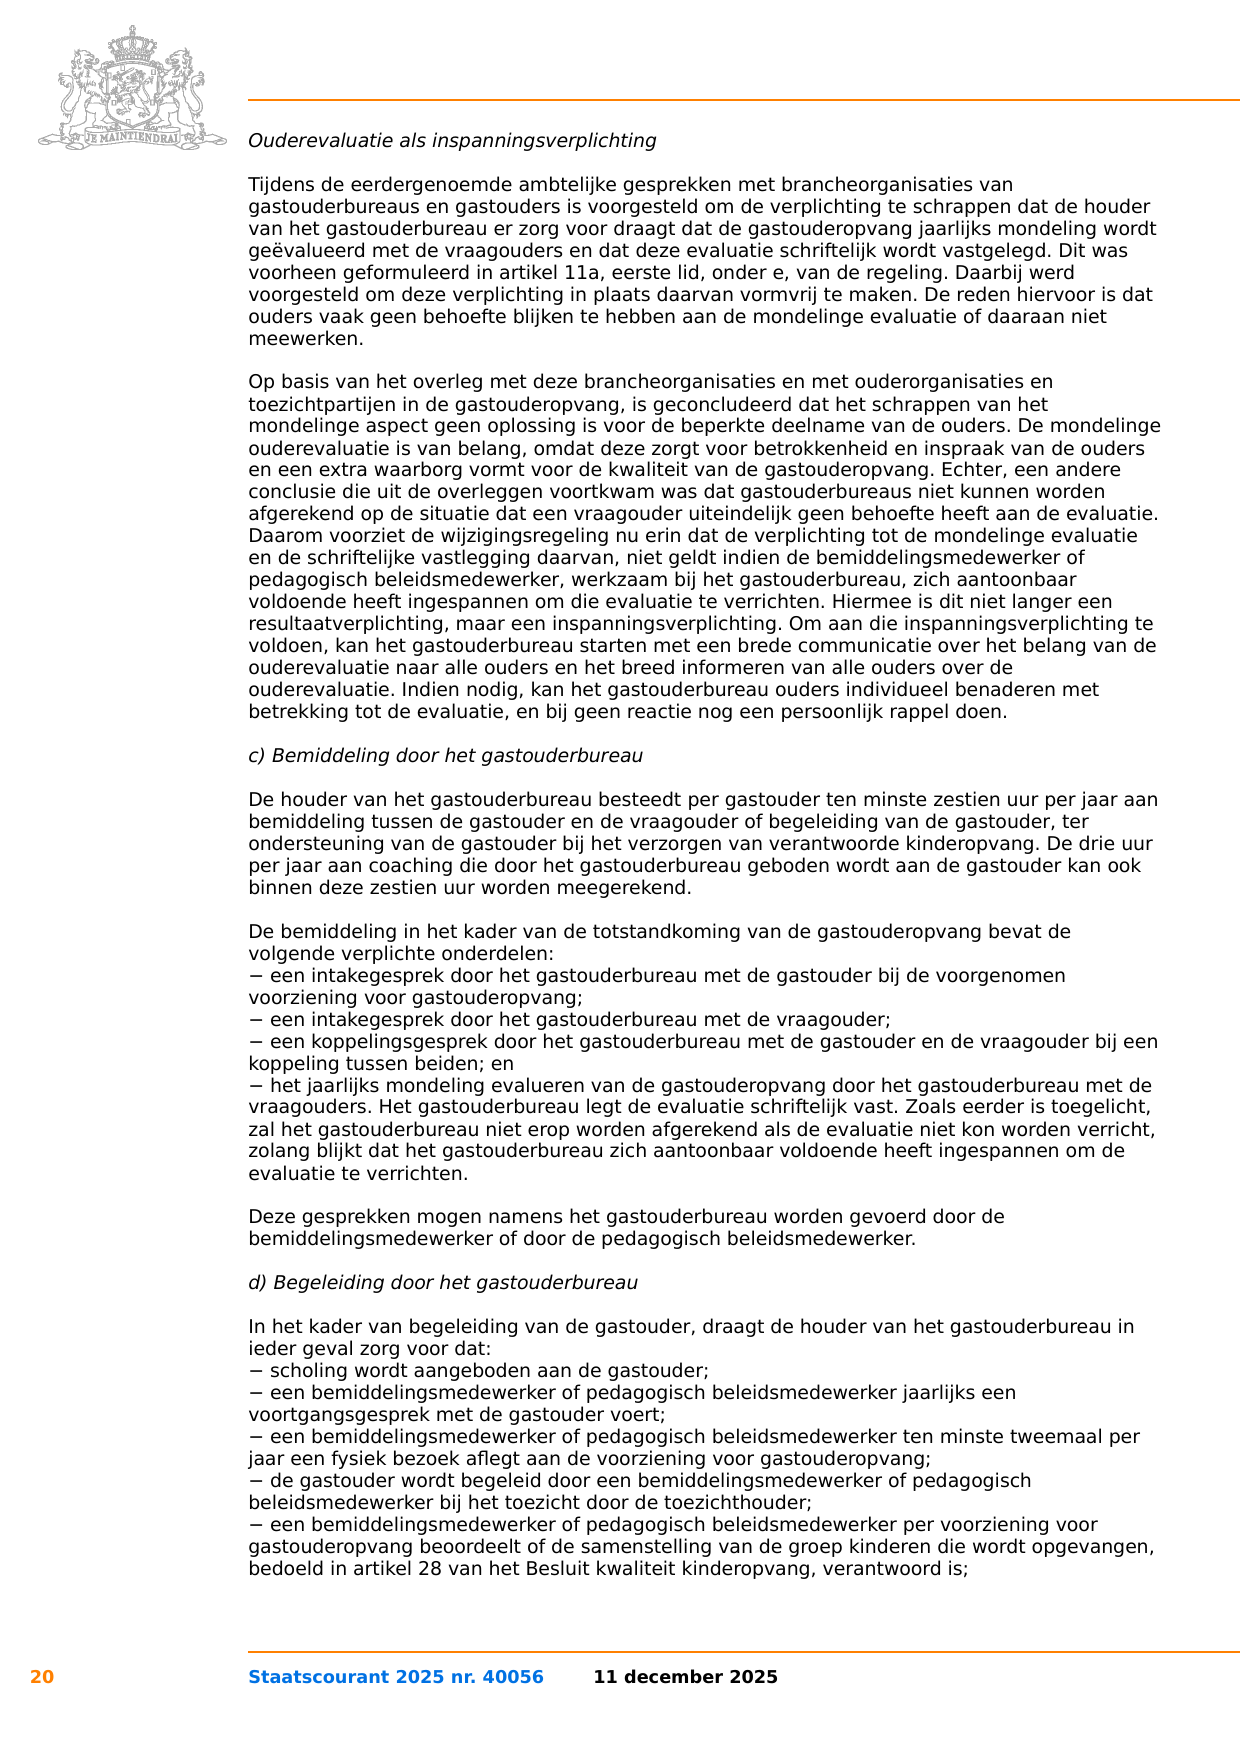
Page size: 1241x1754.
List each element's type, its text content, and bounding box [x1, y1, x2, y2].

text − een bemiddelingsmedewerker of pedagogisch beleidsmedewerker ten minste tweemaal per jaar een fysiek bezoek aflegt aan de voorziening voor gastouderopvang; [248, 1426, 1163, 1470]
text In het kader van begeleiding van de gastouder, draagt de houder van het gastouderbureau in ieder geval zorg voor dat: [248, 1316, 1163, 1360]
text De houder van het gastouderbureau besteedt per gastouder ten minste zestien uur per jaar aan bemiddeling tussen de gastouder en de vraagouder of begeleiding van de gastouder, ter ondersteuning van de gastouder bij het verzorgen van verantwoorde kinderopvang. De drie uur per jaar aan coaching die door het gastouderbureau geboden wordt aan de gastouder kan ook binnen deze zestien uur worden meegerekend. [248, 789, 1163, 899]
text Tijdens de eerdergenoemde ambtelijke gesprekken met brancheorganisaties van gastouderbureaus en gastouders is voorgesteld om de verplichting te schrappen dat de houder van het gastouderbureau er zorg voor draagt dat de gastouderopvang jaarlijks mondeling wordt geëvalueerd met de vraagouders en dat deze evaluatie schriftelijk wordt vastgelegd. Dit was voorheen geformuleerd in artikel 11a, eerste lid, onder e, van de regeling. Daarbij werd voorgesteld om deze verplichting in plaats daarvan vormvrij te maken. De reden hiervoor is dat ouders vaak geen behoefte blijken te hebben aan de mondelinge evaluatie of daaraan niet meewerken. [248, 174, 1163, 349]
text − een intakegesprek door het gastouderbureau met de vraagouder; [248, 1008, 1163, 1031]
text De bemiddeling in het kader van de totstandkoming van de gastouderopvang bevat de volgende verplichte onderdelen: [248, 921, 1163, 964]
text − een bemiddelingsmedewerker of pedagogisch beleidsmedewerker per voorziening voor gastouderopvang beoordeelt of de samenstelling van de groep kinderen die wordt opgevangen, bedoeld in artikel 28 van het Besluit kwaliteit kinderopvang, verantwoord is; [248, 1514, 1163, 1580]
text − het jaarlijks mondeling evalueren van de gastouderopvang door het gastouderbureau met de vraagouders. Het gastouderbureau legt de evaluatie schriftelijk vast. Zoals eerder is toegelicht, zal het gastouderbureau niet erop worden afgerekend als de evaluatie niet kon worden verricht, zolang blijkt dat het gastouderbureau zich aantoonbaar voldoende heeft ingespannen om de evaluatie te verrichten. [248, 1074, 1163, 1184]
text Op basis van het overleg met deze brancheorganisaties en met ouderorganisaties en toezichtpartijen in de gastouderopvang, is geconcludeerd dat het schrappen van het mondelinge aspect geen oplossing is voor de beperkte deelname van de ouders. De mondelinge ouderevaluatie is van belang, omdat deze zorgt voor betrokkenheid en inspraak van de ouders en een extra waarborg vormt voor de kwaliteit van de gastouderopvang. Echter, een andere conclusie die uit de overleggen voortkwam was dat gastouderbureaus niet kunnen worden afgerekend op de situatie dat een vraagouder uiteindelijk geen behoefte heeft aan de evaluatie. Daarom voorziet de wijzigingsregeling nu erin dat de verplichting tot de mondelinge evaluatie en de schriftelijke vastlegging daarvan, niet geldt indien de bemiddelingsmedewerker of pedagogisch beleidsmedewerker, werkzaam bij het gastouderbureau, zich aantoonbaar voldoende heeft ingespannen om die evaluatie te verrichten. Hiermee is dit niet langer een resultaatverplichting, maar een inspanningsverplichting. Om aan die inspanningsverplichting te voldoen, kan het gastouderbureau starten met een brede communicatie over het belang van de ouderevaluatie naar alle ouders en het breed informeren van alle ouders over de ouderevaluatie. Indien nodig, kan het gastouderbureau ouders individueel benaderen met betrekking tot de evaluatie, en bij geen reactie nog een persoonlijk rappel doen. [248, 371, 1163, 723]
text − scholing wordt aangeboden aan de gastouder; [248, 1360, 1163, 1382]
subtitle c) Bemiddeling door het gastouderbureau [248, 745, 1163, 767]
picture [38, 25, 227, 150]
subtitle Ouderevaluatie als inspanningsverplichting [248, 130, 1163, 152]
text − een intakegesprek door het gastouderbureau met de gastouder bij de voorgenomen voorziening voor gastouderopvang; [248, 964, 1163, 1008]
text − de gastouder wordt begeleid door een bemiddelingsmedewerker of pedagogisch beleidsmedewerker bij het toezicht door de toezichthouder; [248, 1470, 1163, 1514]
text − een koppelingsgesprek door het gastouderbureau met de gastouder en de vraagouder bij een koppeling tussen beiden; en [248, 1031, 1163, 1074]
text − een bemiddelingsmedewerker of pedagogisch beleidsmedewerker jaarlijks een voortgangsgesprek met de gastouder voert; [248, 1382, 1163, 1426]
subtitle d) Begeleiding door het gastouderbureau [248, 1272, 1163, 1294]
text Deze gesprekken mogen namens het gastouderbureau worden gevoerd door de bemiddelingsmedewerker of door de pedagogisch beleidsmedewerker. [248, 1206, 1163, 1250]
